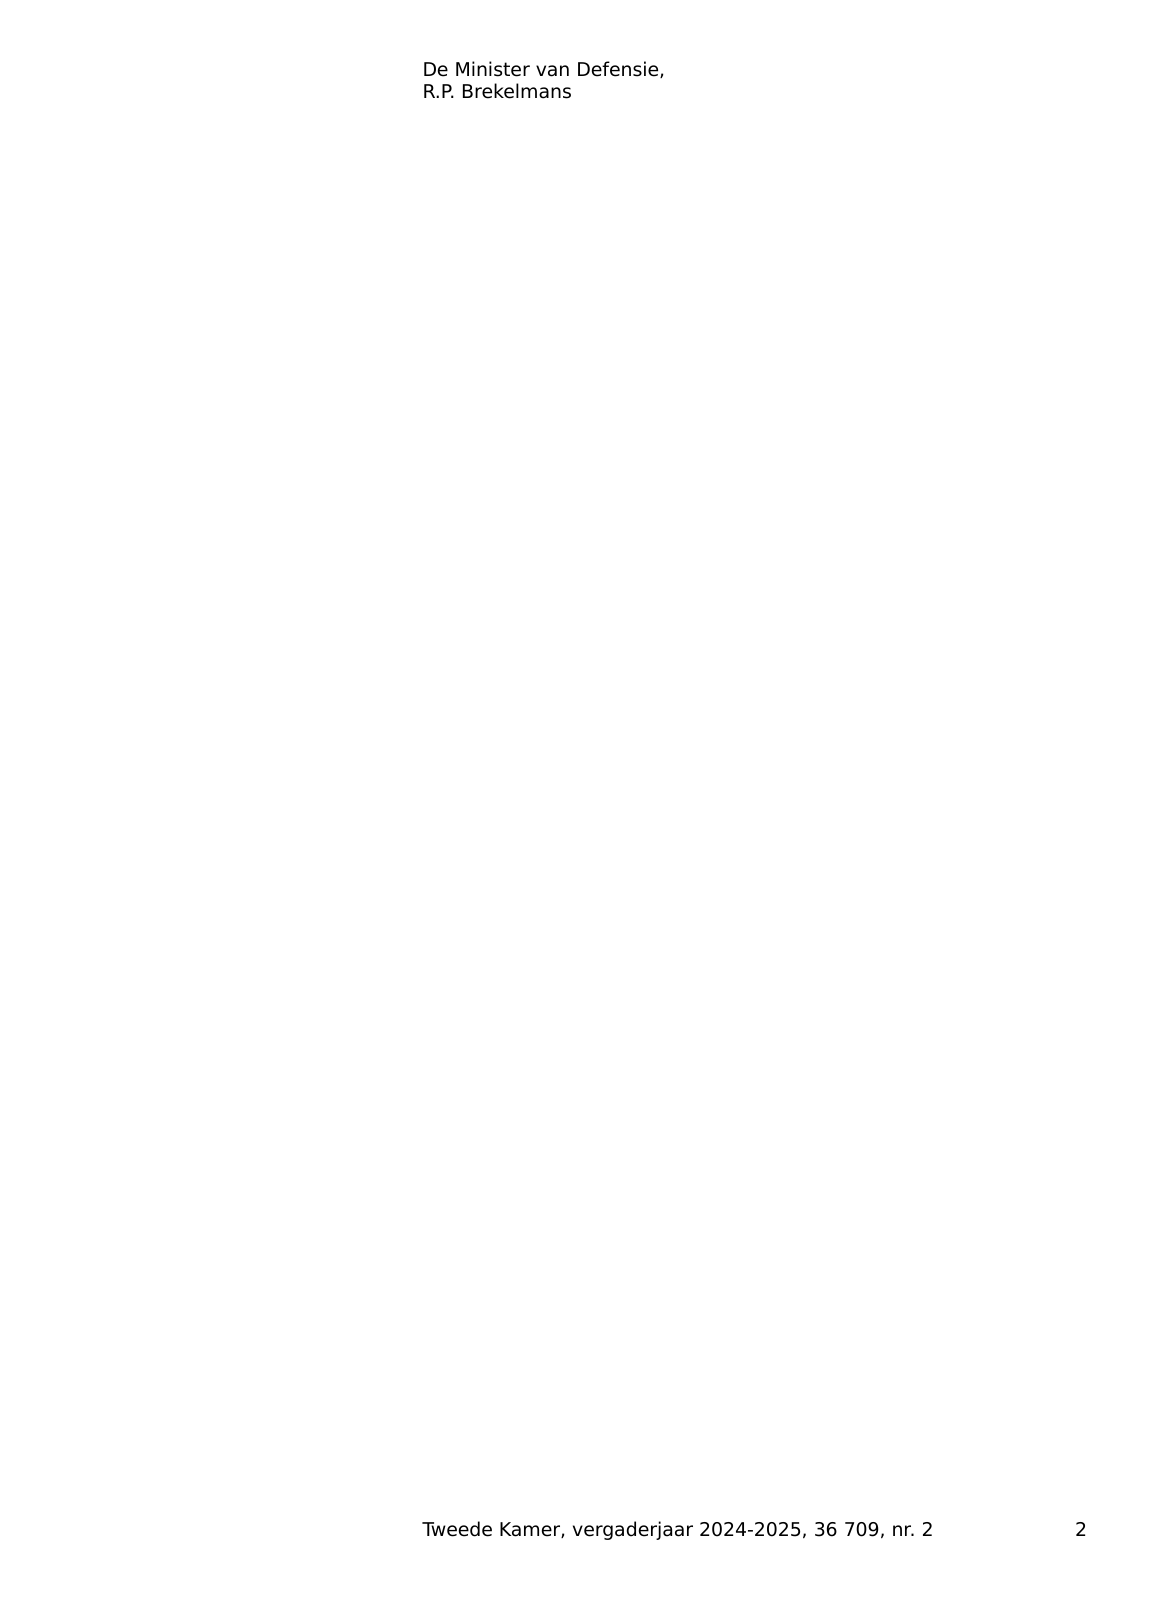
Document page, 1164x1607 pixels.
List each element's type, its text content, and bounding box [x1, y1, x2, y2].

text De Minister van Defensie, R.P. Brekelmans [422, 59, 1087, 103]
